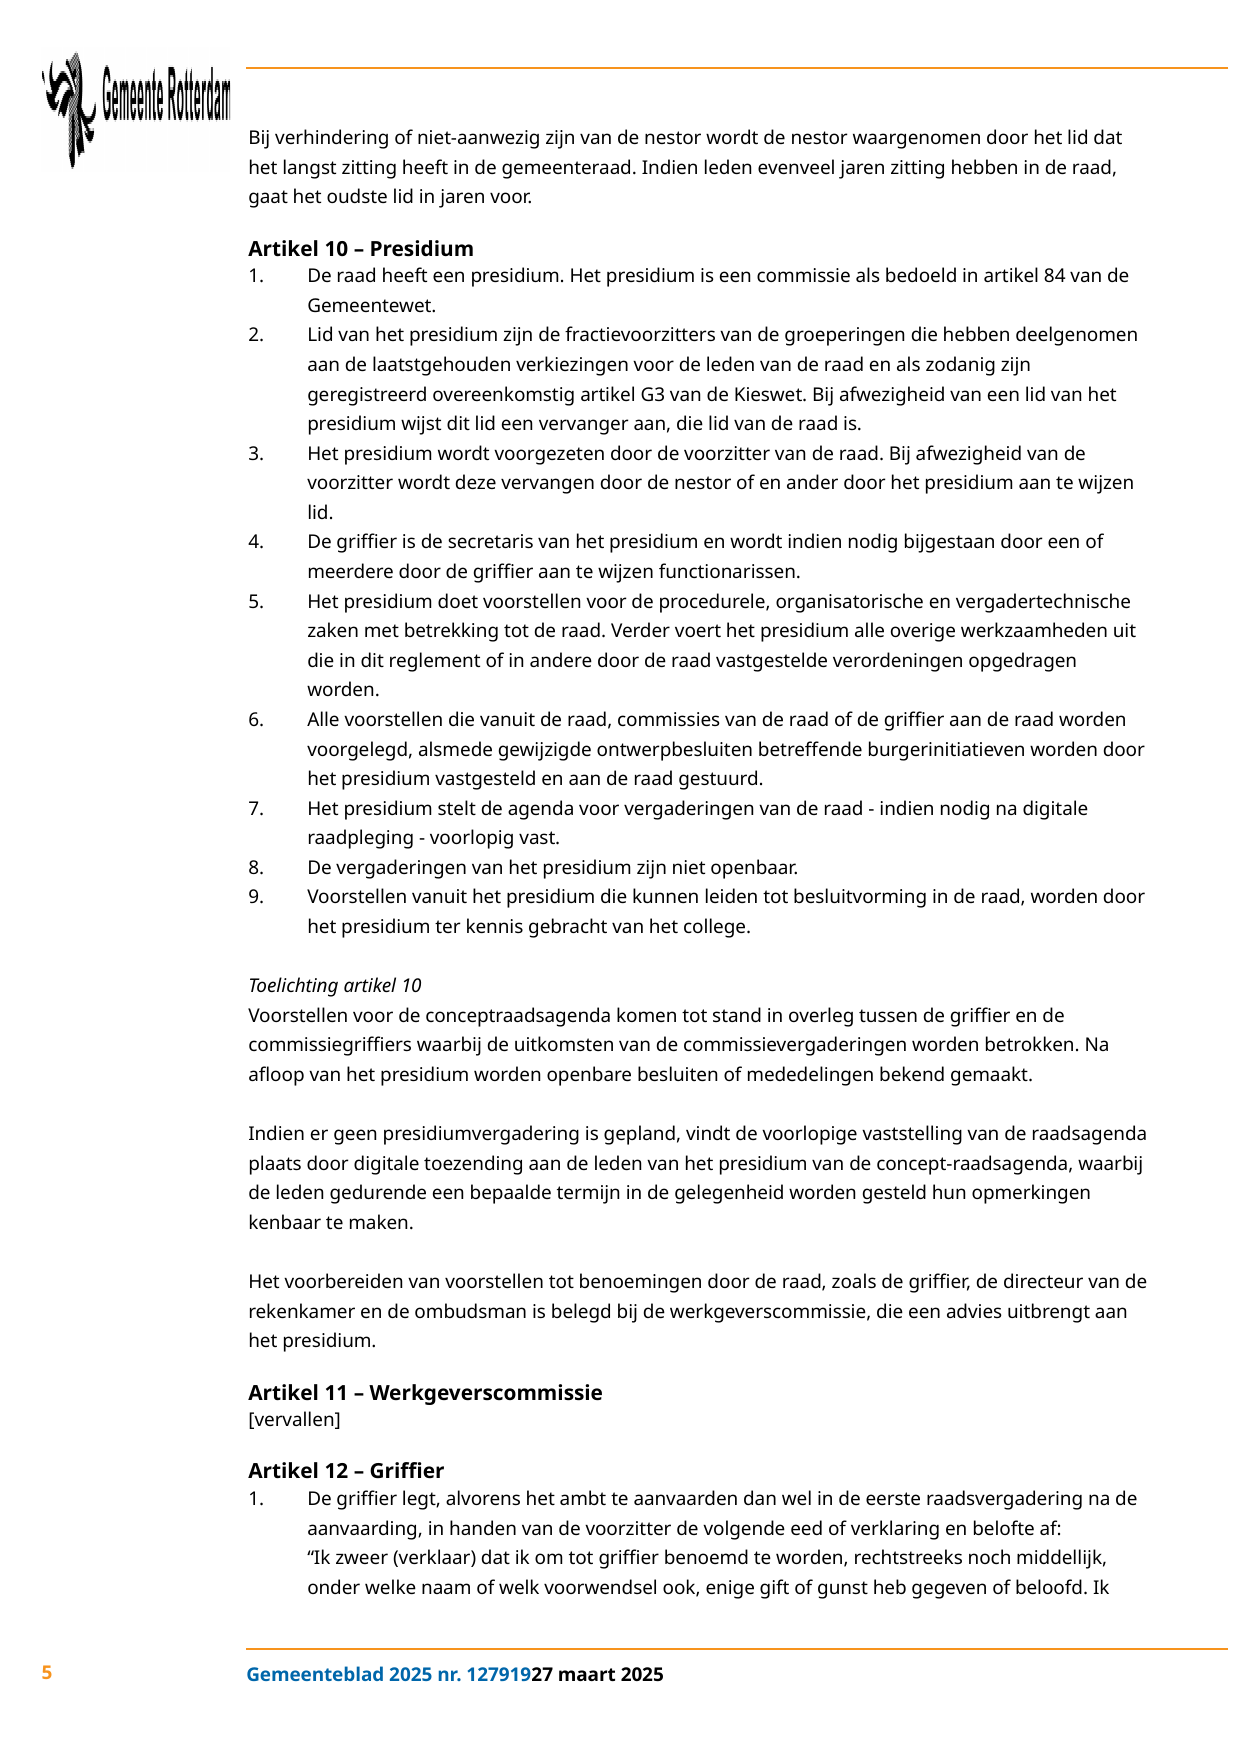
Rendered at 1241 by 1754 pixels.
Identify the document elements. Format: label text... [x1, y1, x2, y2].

text Artikel 12 – Griffier [248, 1457, 1152, 1485]
text Artikel 11 – Werkgeverscommissie [248, 1378, 1152, 1406]
list De vergaderingen van het presidium zijn niet openbaar. [248, 854, 1152, 880]
text Toelichting artikel 10 [248, 972, 1152, 998]
text Voorstellen voor de conceptraadsagenda komen tot stand in overleg tussen de griffier en de commissiegriffiers waarbij de uitkomsten van de commissievergaderingen worden betrokken. Na afloop van het presidium worden openbare besluiten of mededelingen bekend gemaakt. [248, 1002, 1152, 1087]
list De griffier is de secretaris van het presidium en wordt indien nodig bijgestaan door een of meerdere door de griffier aan te wijzen functionarissen. [248, 529, 1152, 584]
text Bij verhindering of niet-aanwezig zijn van de nestor wordt de nestor waargenomen door het lid dat het langst zitting heeft in de gemeenteraad. Indien leden evenveel jaren zitting hebben in de raad, gaat het oudste lid in jaren voor. [248, 124, 1152, 209]
text Indien er geen presidiumvergadering is gepland, vindt de voorlopige vaststelling van de raadsagenda plaats door digitale toezending aan de leden van het presidium van de concept-raadsagenda, waarbij de leden gedurende een bepaalde termijn in de gelegenheid worden gesteld hun opmerkingen kenbaar te maken. [248, 1120, 1152, 1235]
list Lid van het presidium zijn de fractievoorzitters van de groeperingen die hebben deelgenomen aan de laatstgehouden verkiezingen voor de leden van de raad en als zodanig zijn geregistreerd overeenkomstig artikel G3 van de Kieswet. Bij afwezigheid van een lid van het presidium wijst dit lid een vervanger aan, die lid van de raad is. [248, 322, 1152, 436]
picture [41, 47, 231, 172]
text Het voorbereiden van voorstellen tot benoemingen door de raad, zoals de griffier, de directeur van de rekenkamer en de ombudsman is belegd bij de werkgeverscommissie, die een advies uitbrengt aan het presidium. [248, 1268, 1152, 1353]
list Het presidium wordt voorgezeten door de voorzitter van de raad. Bij afwezigheid van de voorzitter wordt deze vervangen door de nestor of en ander door het presidium aan te wijzen lid. [248, 440, 1152, 525]
list “Ik zweer (verklaar) dat ik om tot griffier benoemd te worden, rechtstreeks noch middellijk, onder welke naam of welk voorwendsel ook, enige gift of gunst heb gegeven of beloofd. Ik [248, 1544, 1152, 1599]
list De raad heeft een presidium. Het presidium is een commissie als bedoeld in artikel 84 van de Gemeentewet. [248, 262, 1152, 318]
text [vervallen] [248, 1406, 1152, 1432]
list Voorstellen vanuit het presidium die kunnen leiden tot besluitvorming in de raad, worden door het presidium ter kennis gebracht van het college. [248, 884, 1152, 939]
list Het presidium stelt de agenda voor vergaderingen van de raad - indien nodig na digitale raadpleging - voorlopig vast. [248, 795, 1152, 850]
text Artikel 10 – Presidium [248, 234, 1152, 262]
list Alle voorstellen die vanuit de raad, commissies van de raad of de griffier aan de raad worden voorgelegd, alsmede gewijzigde ontwerpbesluiten betreffende burgerinitiatieven worden door het presidium vastgesteld en aan de raad gestuurd. [248, 706, 1152, 791]
list Het presidium doet voorstellen voor de procedurele, organisatorische en vergadertechnische zaken met betrekking tot de raad. Verder voert het presidium alle overige werkzaamheden uit die in dit reglement of in andere door de raad vastgestelde verordeningen opgedragen worden. [248, 588, 1152, 702]
list De griffier legt, alvorens het ambt te aanvaarden dan wel in de eerste raadsvergadering na de aanvaarding, in handen van de voorzitter de volgende eed of verklaring en belofte af: [248, 1485, 1152, 1540]
